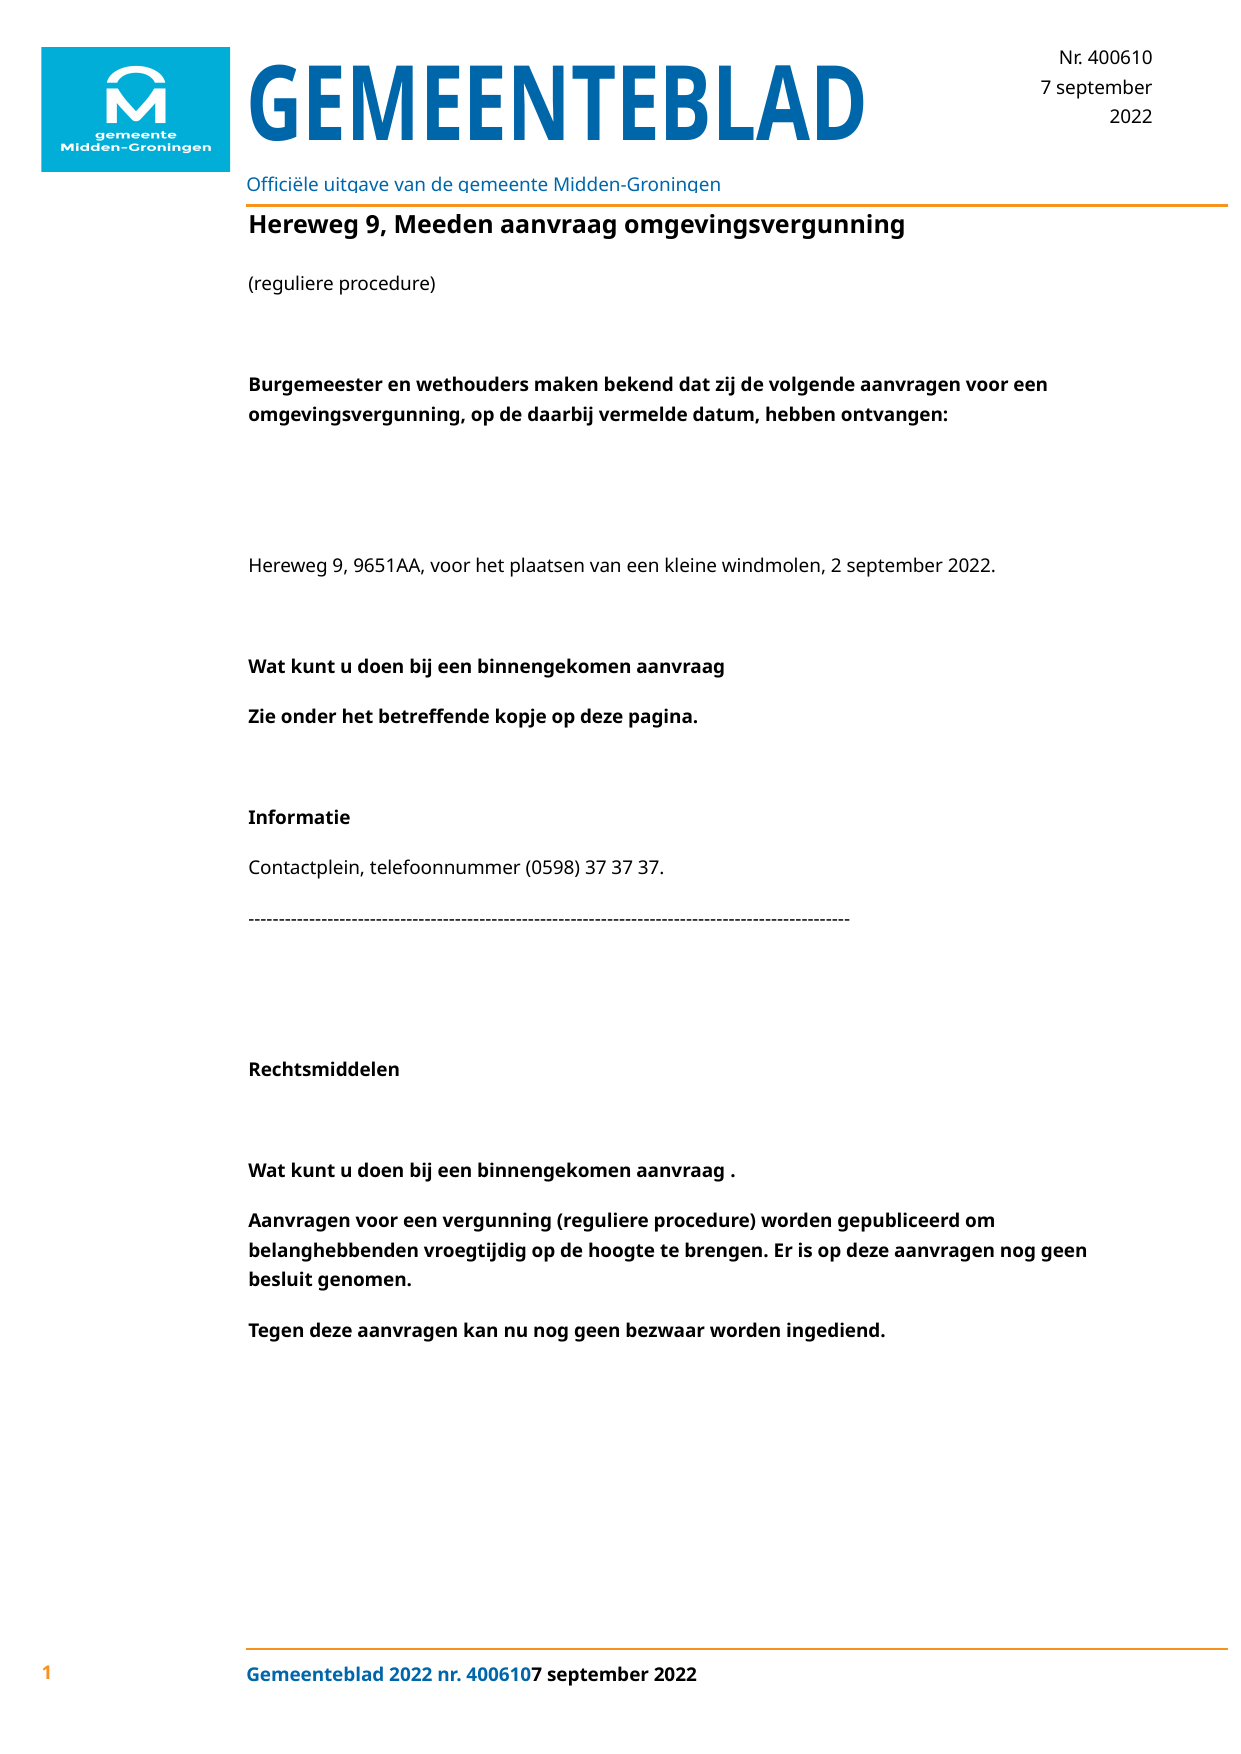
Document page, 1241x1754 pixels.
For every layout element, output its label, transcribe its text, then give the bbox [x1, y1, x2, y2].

text Informatie [248, 804, 1152, 830]
text Aanvragen voor een vergunning (reguliere procedure) worden gepubliceerd om belanghebbenden vroegtijdig op de hoogte te brengen. Er is op deze aanvragen nog geen besluit genomen. [248, 1207, 1152, 1292]
text Contactplein, telefoonnummer (0598) 37 37 37. [248, 854, 1152, 880]
text Burgemeester en wethouders maken bekend dat zij de volgende aanvragen voor een omgevingsvergunning, op de daarbij vermelde datum, hebben ontvangen: [248, 371, 1152, 426]
text Rechtsmiddelen [248, 1056, 1152, 1082]
text Hereweg 9, Meeden aanvraag omgevingsvergunning [248, 207, 1152, 241]
text Tegen deze aanvragen kan nu nog geen bezwaar worden ingediend. [248, 1317, 1152, 1343]
text Wat kunt u doen bij een binnengekomen aanvraag . [248, 1157, 1152, 1183]
text --------------------------------------------------------------------------------------------------- [248, 905, 1152, 931]
picture [108, 66, 164, 82]
picture [107, 89, 165, 122]
text Zie onder het betreffende kopje op deze pagina. [248, 703, 1152, 729]
text (reguliere procedure) [248, 270, 1152, 296]
text Hereweg 9, 9651AA, voor het plaatsen van een kleine windmolen, 2 september 2022. [248, 552, 1152, 578]
picture [184, 146, 190, 153]
text Wat kunt u doen bij een binnengekomen aanvraag [248, 653, 1152, 678]
